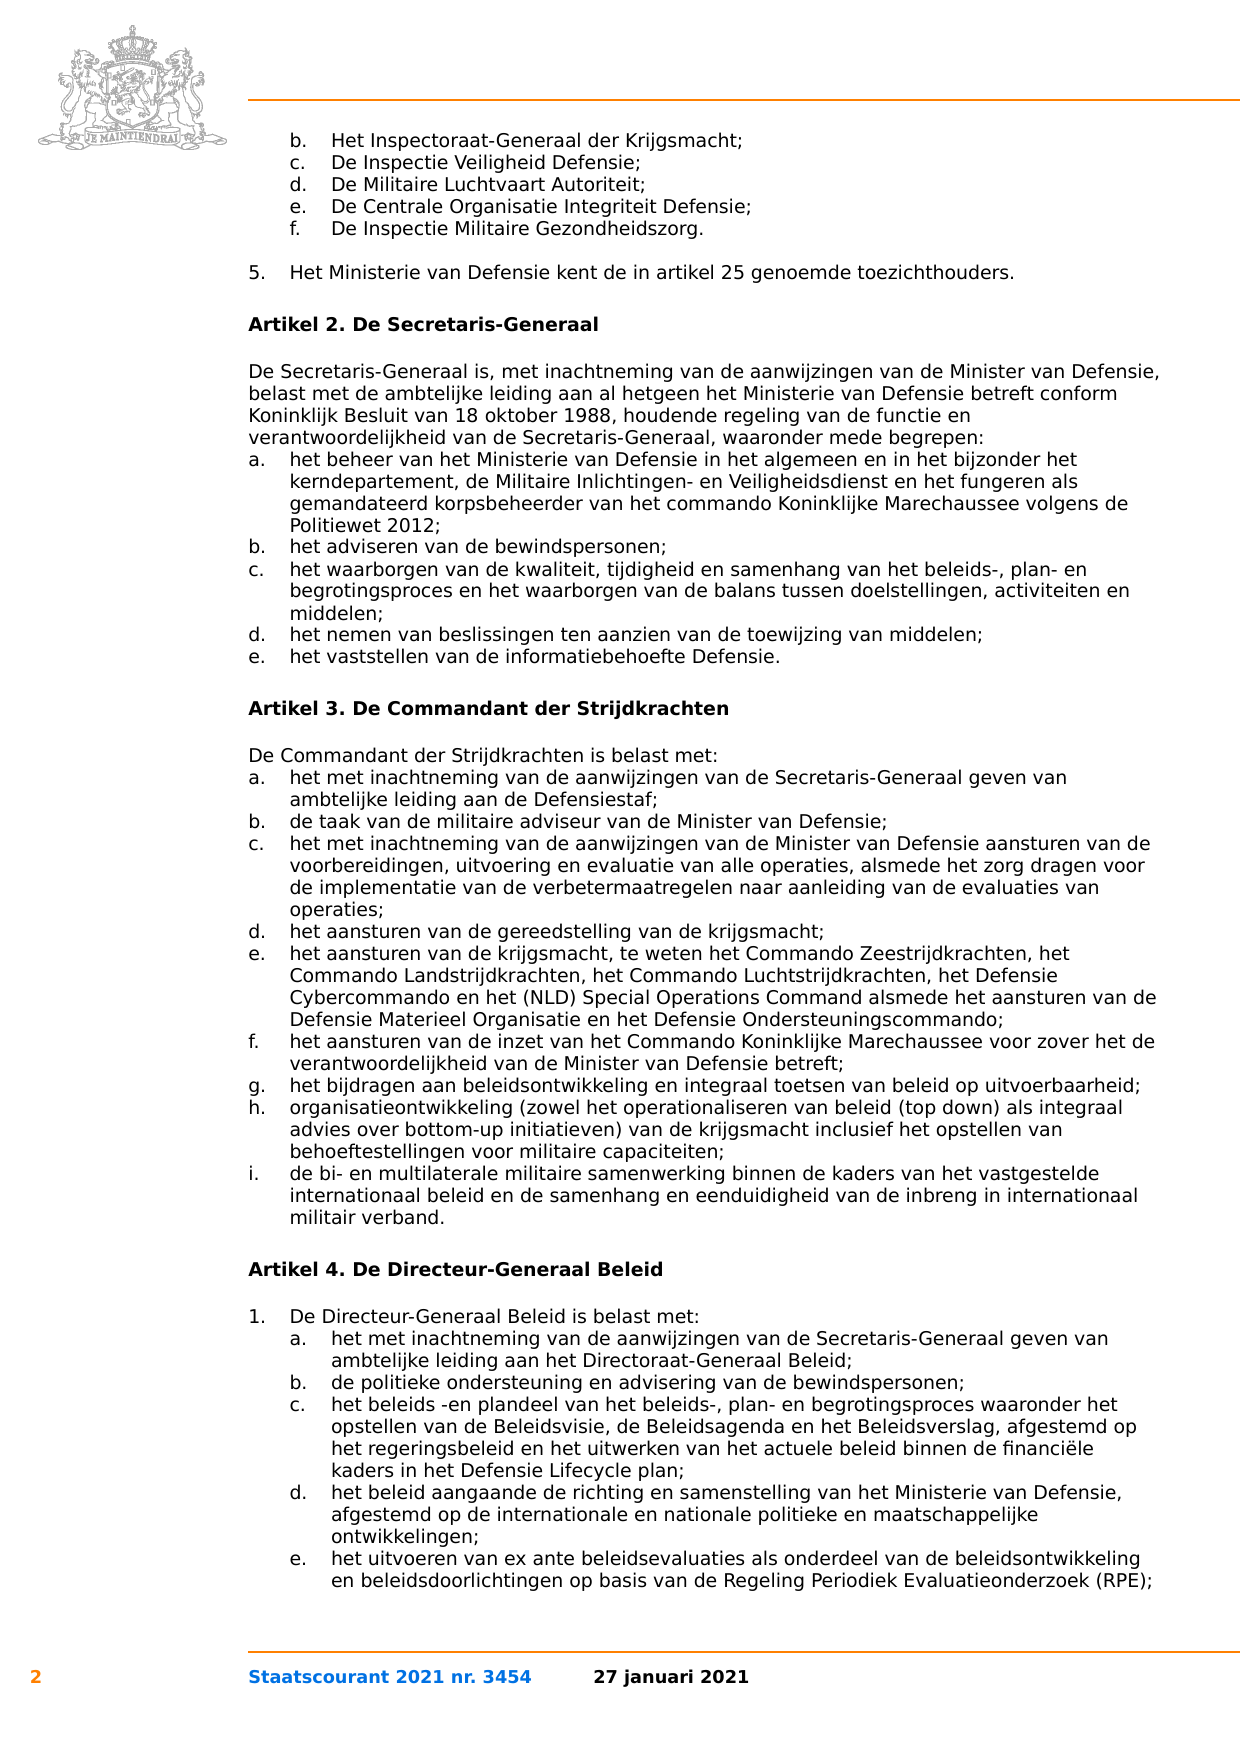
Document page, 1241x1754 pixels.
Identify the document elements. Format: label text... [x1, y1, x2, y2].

text f. het aansturen van de inzet van het Commando Koninklijke Marechaussee voor zover het de verantwoordelijkheid van de Minister van Defensie betreft; [248, 1031, 1163, 1075]
text i. de bi- en multilaterale militaire samenwerking binnen de kaders van het vastgestelde internationaal beleid en de samenhang en eenduidigheid van de inbreng in internationaal militair verband. [248, 1163, 1163, 1229]
text f. De Inspectie Militaire Gezondheidszorg. [289, 218, 1163, 240]
text c. het met inachtneming van de aanwijzingen van de Minister van Defensie aansturen van de voorbereidingen, uitvoering en evaluatie van alle operaties, alsmede het zorg dragen voor de implementatie van de verbetermaatregelen naar aanleiding van de evaluaties van operaties; [248, 833, 1163, 921]
text a. het beheer van het Ministerie van Defensie in het algemeen en in het bijzonder het kerndepartement, de Militaire Inlichtingen- en Veiligheidsdienst en het fungeren als gemandateerd korpsbeheerder van het commando Koninklijke Marechaussee volgens de Politiewet 2012; [248, 448, 1163, 536]
text e. het vaststellen van de informatiebehoefte Defensie. [248, 646, 1163, 668]
text b. de taak van de militaire adviseur van de Minister van Defensie; [248, 811, 1163, 833]
picture [38, 25, 227, 150]
text d. De Militaire Luchtvaart Autoriteit; [289, 174, 1163, 196]
text c. het waarborgen van de kwaliteit, tijdigheid en samenhang van het beleids-, plan- en begrotingsproces en het waarborgen van de balans tussen doelstellingen, activiteiten en middelen; [248, 558, 1163, 624]
text a. het met inachtneming van de aanwijzingen van de Secretaris-Generaal geven van ambtelijke leiding aan het Directoraat-Generaal Beleid; [289, 1328, 1163, 1372]
text g. het bijdragen aan beleidsontwikkeling en integraal toetsen van beleid op uitvoerbaarheid; [248, 1075, 1163, 1097]
text b. het adviseren van de bewindspersonen; [248, 536, 1163, 558]
subtitle Artikel 3. De Commandant der Strijdkrachten [248, 698, 1163, 720]
text e. het uitvoeren van ex ante beleidsevaluaties als onderdeel van de beleidsontwikkeling en beleidsdoorlichtingen op basis van de Regeling Periodiek Evaluatieonderzoek (RPE); [289, 1548, 1163, 1592]
text De Commandant der Strijdkrachten is belast met: [248, 745, 1163, 767]
text 1. De Directeur-Generaal Beleid is belast met: [248, 1306, 1163, 1328]
text a. het met inachtneming van de aanwijzingen van de Secretaris-Generaal geven van ambtelijke leiding aan de Defensiestaf; [248, 767, 1163, 811]
text 5. Het Ministerie van Defensie kent de in artikel 25 genoemde toezichthouders. [248, 262, 1163, 284]
text c. het beleids -en plandeel van het beleids-, plan- en begrotingsproces waaronder het opstellen van de Beleidsvisie, de Beleidsagenda en het Beleidsverslag, afgestemd op het regeringsbeleid en het uitwerken van het actuele beleid binnen de financiële kaders in het Defensie Lifecycle plan; [289, 1394, 1163, 1482]
text d. het beleid aangaande de richting en samenstelling van het Ministerie van Defensie, afgestemd op de internationale en nationale politieke en maatschappelijke ontwikkelingen; [289, 1482, 1163, 1548]
text d. het aansturen van de gereedstelling van de krijgsmacht; [248, 921, 1163, 943]
text d. het nemen van beslissingen ten aanzien van de toewijzing van middelen; [248, 624, 1163, 646]
text De Secretaris-Generaal is, met inachtneming van de aanwijzingen van de Minister van Defensie, belast met de ambtelijke leiding aan al hetgeen het Ministerie van Defensie betreft conform Koninklijk Besluit van 18 oktober 1988, houdende regeling van de functie en verantwoordelijkheid van de Secretaris-Generaal, waaronder mede begrepen: [248, 361, 1163, 448]
text c. De Inspectie Veiligheid Defensie; [289, 152, 1163, 174]
text e. het aansturen van de krijgsmacht, te weten het Commando Zeestrijdkrachten, het Commando Landstrijdkrachten, het Commando Luchtstrijdkrachten, het Defensie Cybercommando en het (NLD) Special Operations Command alsmede het aansturen van de Defensie Materieel Organisatie en het Defensie Ondersteuningscommando; [248, 943, 1163, 1031]
text b. Het Inspectoraat-Generaal der Krijgsmacht; [289, 130, 1163, 152]
subtitle Artikel 4. De Directeur-Generaal Beleid [248, 1259, 1163, 1281]
text b. de politieke ondersteuning en advisering van de bewindspersonen; [289, 1372, 1163, 1394]
text h. organisatieontwikkeling (zowel het operationaliseren van beleid (top down) als integraal advies over bottom-up initiatieven) van de krijgsmacht inclusief het opstellen van behoeftestellingen voor militaire capaciteiten; [248, 1097, 1163, 1163]
text e. De Centrale Organisatie Integriteit Defensie; [289, 196, 1163, 218]
subtitle Artikel 2. De Secretaris-Generaal [248, 314, 1163, 336]
